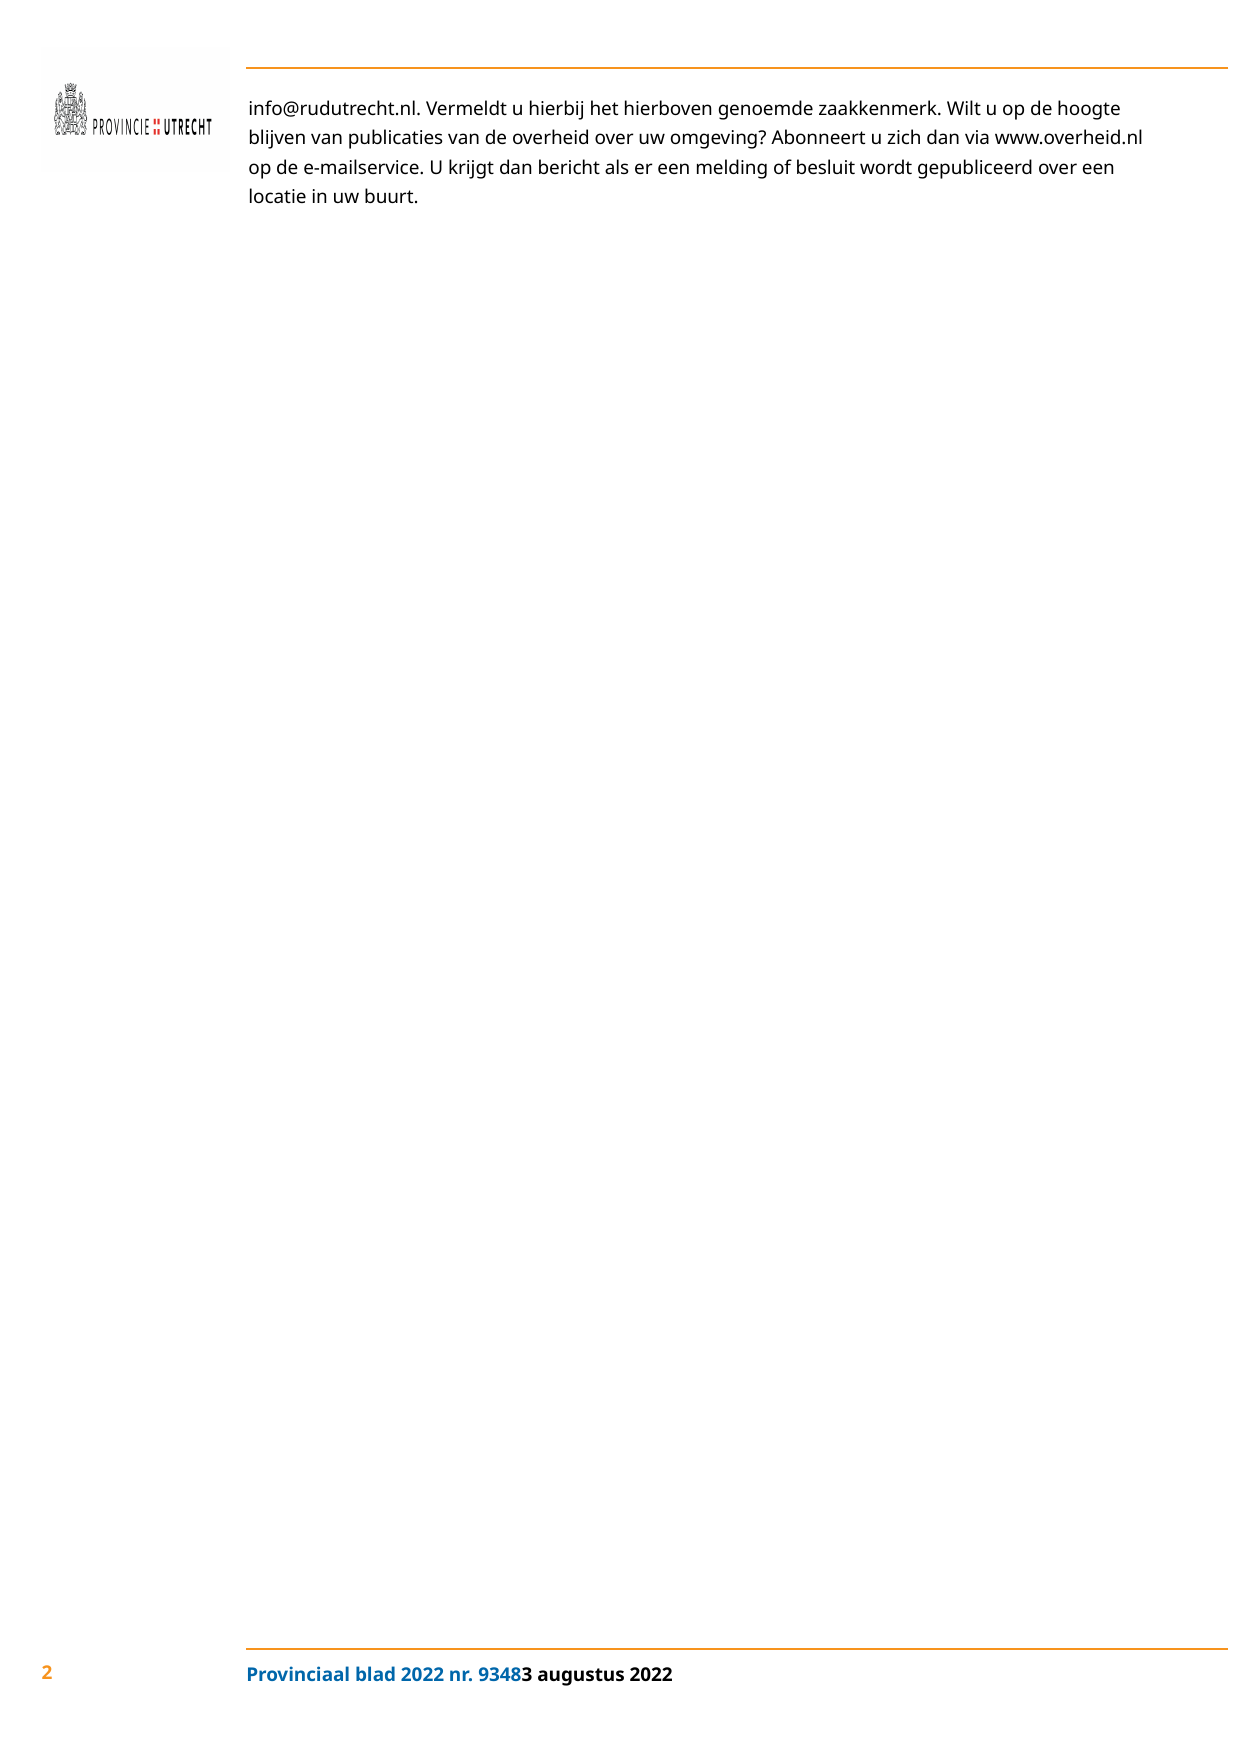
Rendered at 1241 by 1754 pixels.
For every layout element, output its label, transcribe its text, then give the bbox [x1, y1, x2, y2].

text info@rudutrecht.nl. Vermeldt u hierbij het hierboven genoemde zaakkenmerk. Wilt u op de hoogte blijven van publicaties van de overheid over uw omgeving? Abonneert u zich dan via www.overheid.nl op de e-mailservice. U krijgt dan bericht als er een melding of besluit wordt gepubliceerd over een locatie in uw buurt. [248, 95, 1152, 209]
picture [41, 47, 231, 172]
